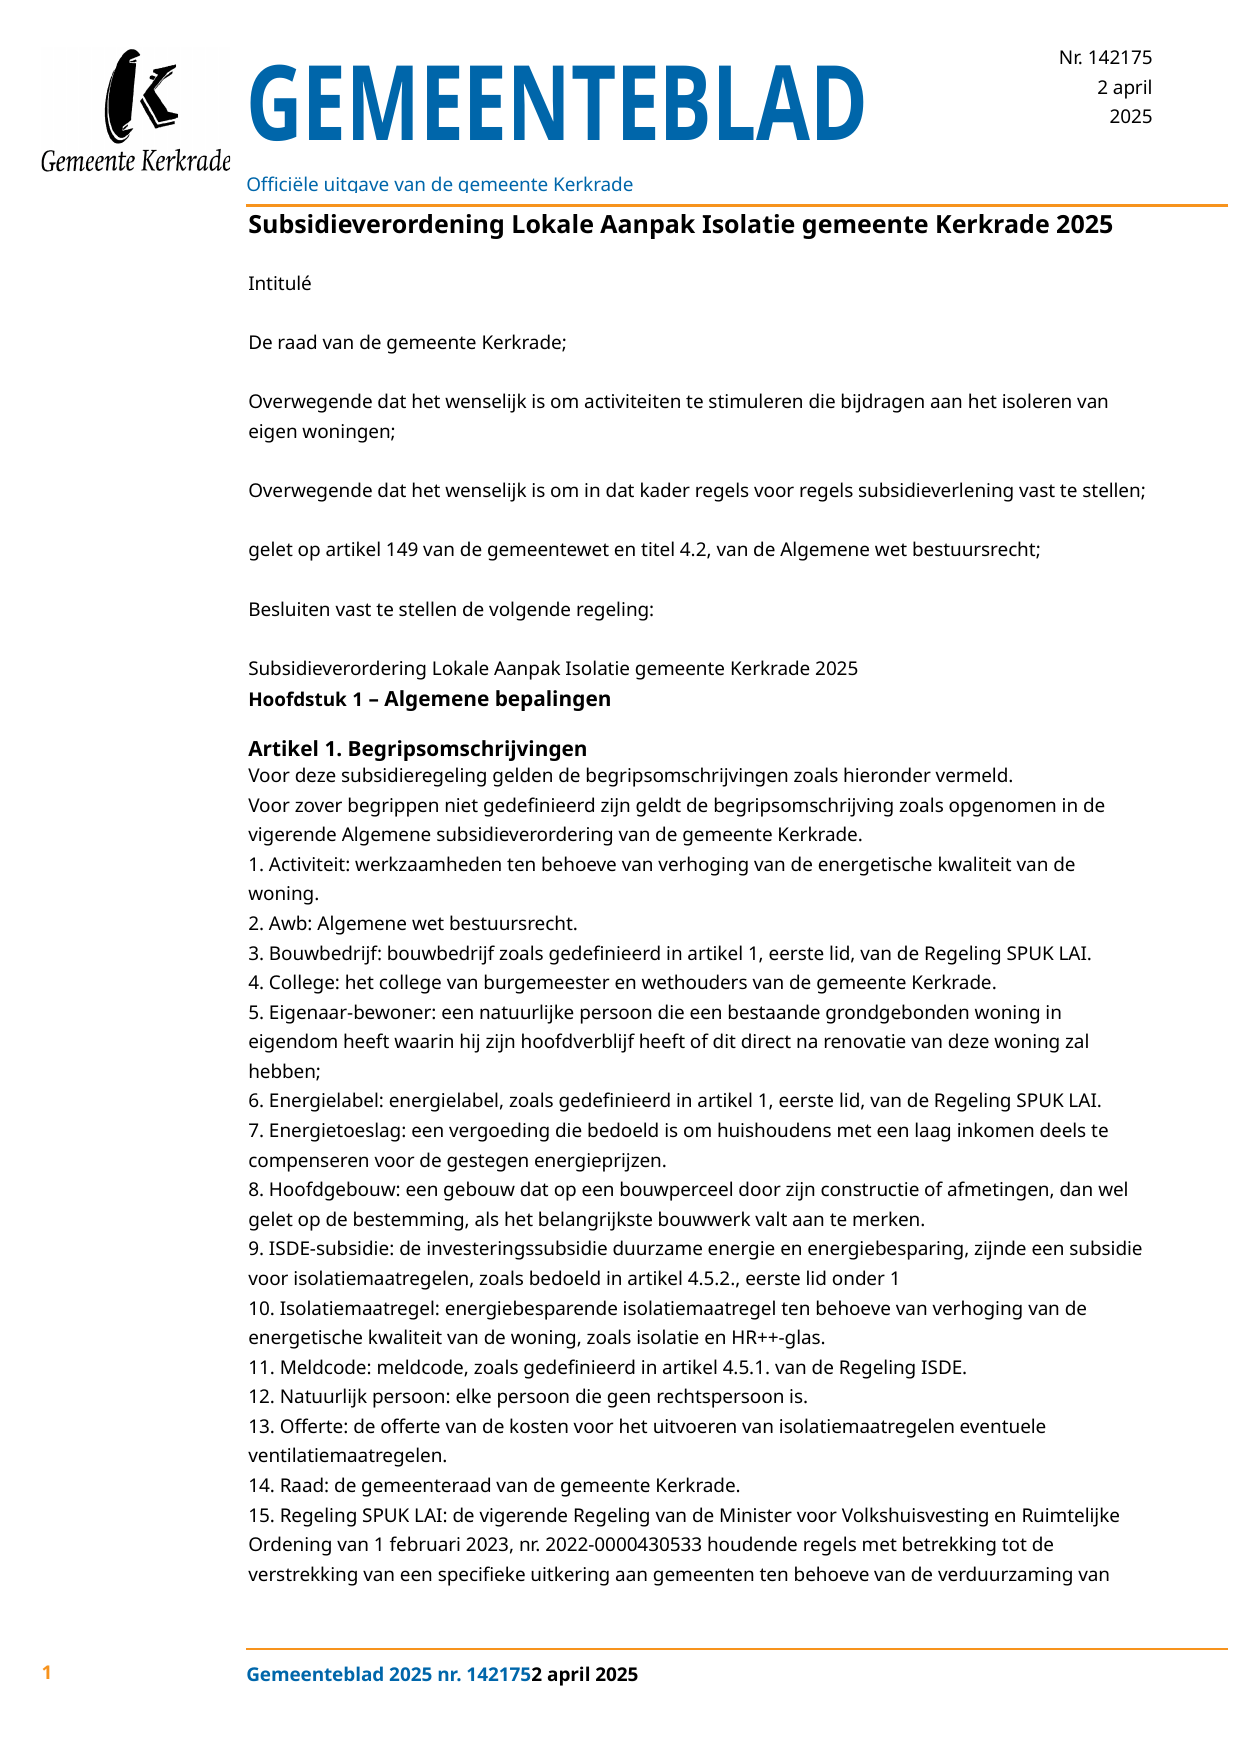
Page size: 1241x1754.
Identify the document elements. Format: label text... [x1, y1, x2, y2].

text Intitulé [248, 270, 1152, 296]
text 8. Hoofdgebouw: een gebouw dat op een bouwperceel door zijn constructie of afmetingen, dan wel gelet op de bestemming, als het belangrijkste bouwwerk valt aan te merken. [248, 1176, 1152, 1232]
text Voor deze subsidieregeling gelden de begripsomschrijvingen zoals hieronder vermeld. [248, 762, 1152, 788]
text 12. Natuurlijk persoon: elke persoon die geen rechtspersoon is. [248, 1383, 1152, 1409]
text 10. Isolatiemaatregel: energiebesparende isolatiemaatregel ten behoeve van verhoging van de energetische kwaliteit van de woning, zoals isolatie en HR++-glas. [248, 1295, 1152, 1350]
text Overwegende dat het wenselijk is om in dat kader regels voor regels subsidieverlening vast te stellen; [248, 477, 1152, 503]
text Voor zover begrippen niet gedefinieerd zijn geldt de begripsomschrijving zoals opgenomen in de vigerende Algemene subsidieverordering van de gemeente Kerkrade. [248, 792, 1152, 847]
text 14. Raad: de gemeenteraad van de gemeente Kerkrade. [248, 1472, 1152, 1498]
text 6. Energielabel: energielabel, zoals gedefinieerd in artikel 1, eerste lid, van de Regeling SPUK LAI. [248, 1088, 1152, 1113]
text gelet op artikel 149 van de gemeentewet en titel 4.2, van de Algemene wet bestuursrecht; [248, 537, 1152, 562]
text 15. Regeling SPUK LAI: de vigerende Regeling van de Minister voor Volkshuisvesting en Ruimtelijke Ordening van 1 februari 2023, nr. 2022-0000430533 houdende regels met betrekking tot de verstrekking van een specifieke uitkering aan gemeenten ten behoeve van de verduurzaming van [248, 1502, 1152, 1587]
text 11. Meldcode: meldcode, zoals gedefinieerd in artikel 4.5.1. van de Regeling ISDE. [248, 1354, 1152, 1379]
text Overwegende dat het wenselijk is om activiteiten te stimuleren die bijdragen aan het isoleren van eigen woningen; [248, 389, 1152, 444]
text 2. Awb: Algemene wet bestuursrecht. [248, 910, 1152, 936]
text 3. Bouwbedrijf: bouwbedrijf zoals gedefinieerd in artikel 1, eerste lid, van de Regeling SPUK LAI. [248, 940, 1152, 965]
text De raad van de gemeente Kerkrade; [248, 329, 1152, 355]
text 13. Offerte: de offerte van de kosten voor het uitvoeren van isolatiemaatregelen eventuele ventilatiemaatregelen. [248, 1413, 1152, 1468]
text Hoofdstuk 1 – Algemene bepalingen [248, 684, 1152, 713]
text 4. College: het college van burgemeester en wethouders van de gemeente Kerkrade. [248, 969, 1152, 995]
text Subsidieverordening Lokale Aanpak Isolatie gemeente Kerkrade 2025 [248, 207, 1152, 241]
text 9. ISDE-subsidie: de investeringssubsidie duurzame energie en energiebesparing, zijnde een subsidie voor isolatiemaatregelen, zoals bedoeld in artikel 4.5.2., eerste lid onder 1 [248, 1236, 1152, 1291]
text Besluiten vast te stellen de volgende regeling: [248, 596, 1152, 621]
text 1. Activiteit: werkzaamheden ten behoeve van verhoging van de energetische kwaliteit van de woning. [248, 851, 1152, 906]
text 5. Eigenaar-bewoner: een natuurlijke persoon die een bestaande grondgebonden woning in eigendom heeft waarin hij zijn hoofdverblijf heeft of dit direct na renovatie van deze woning zal hebben; [248, 999, 1152, 1084]
text Artikel 1. Begripsomschrijvingen [248, 734, 1152, 762]
text 7. Energietoeslag: een vergoeding die bedoeld is om huishoudens met een laag inkomen deels te compenseren voor de gestegen energieprijzen. [248, 1117, 1152, 1172]
picture [41, 47, 231, 172]
text Subsidieverordering Lokale Aanpak Isolatie gemeente Kerkrade 2025 [248, 655, 1152, 681]
